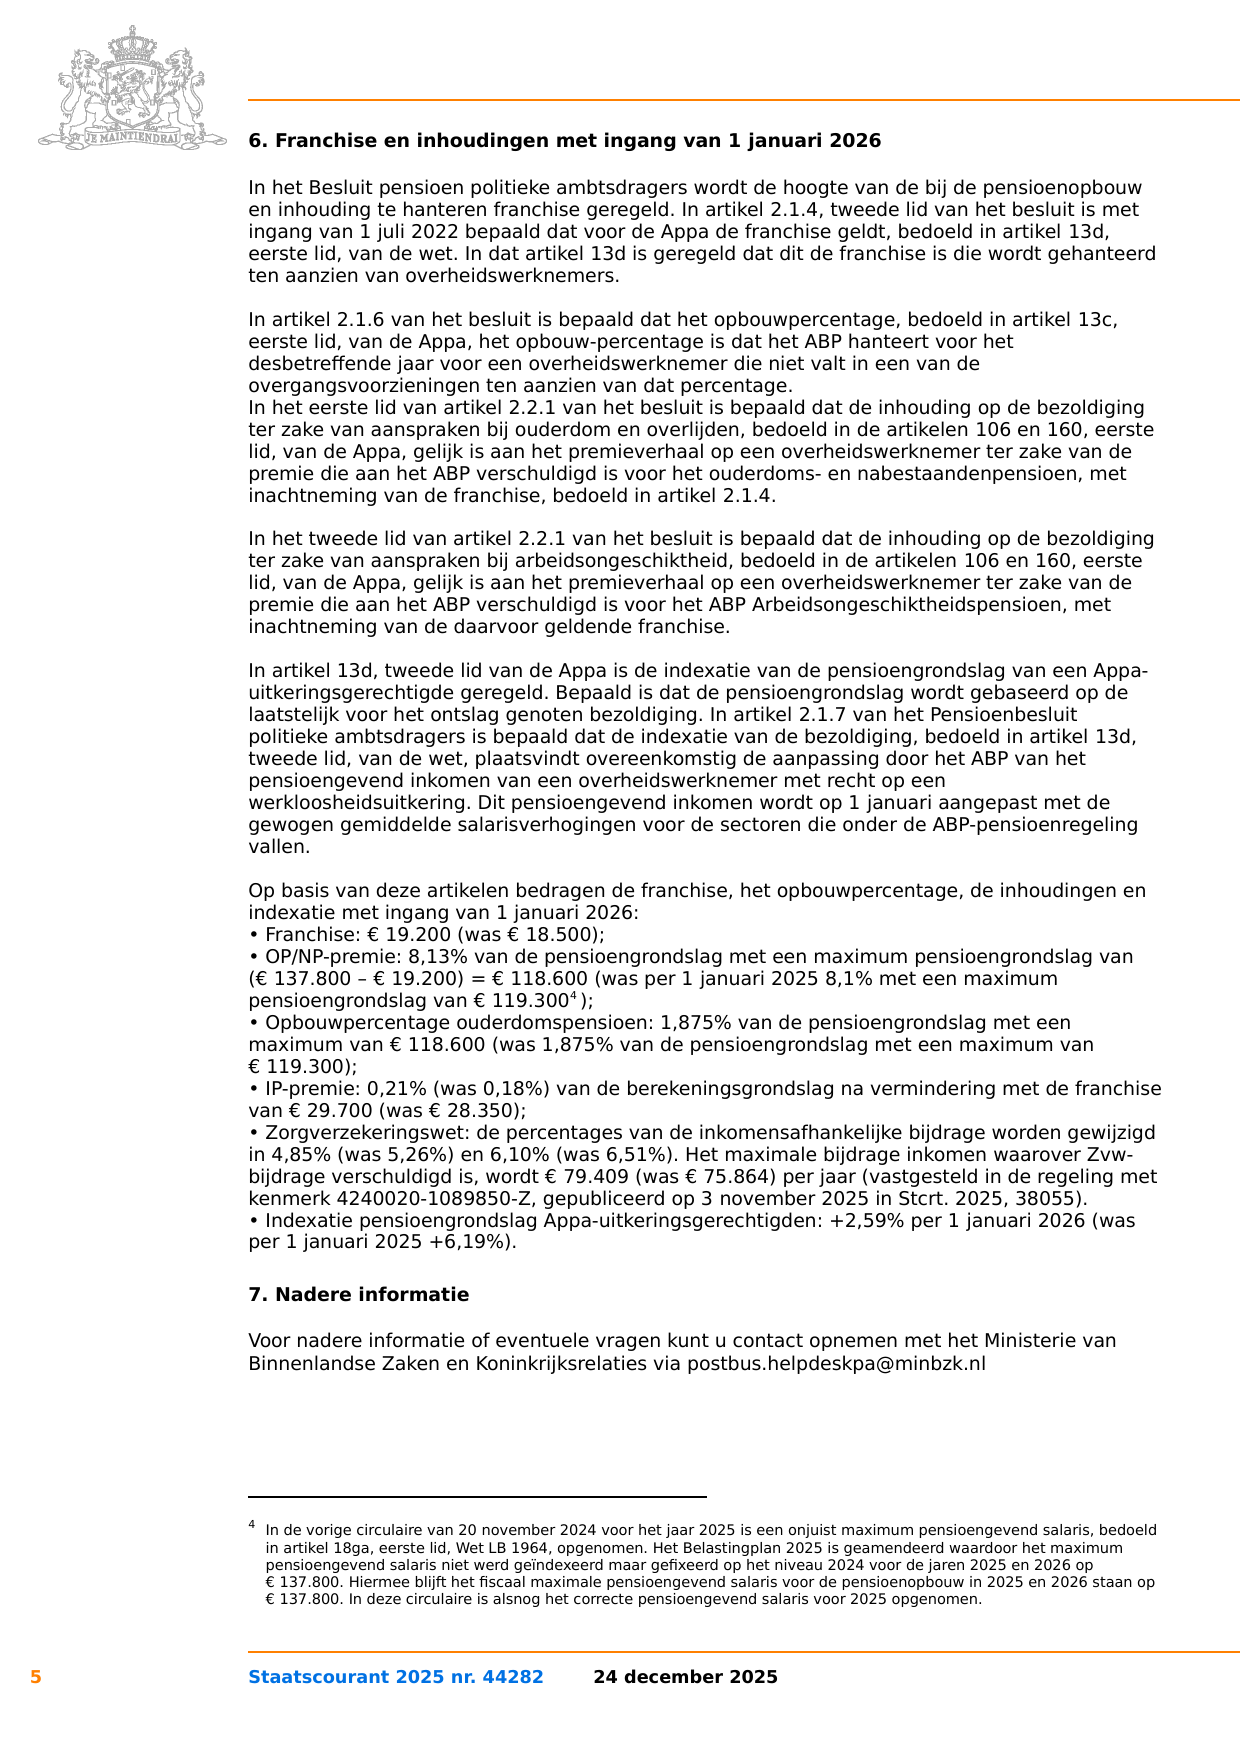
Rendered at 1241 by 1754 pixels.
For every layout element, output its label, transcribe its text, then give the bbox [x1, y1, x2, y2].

text Voor nadere informatie of eventuele vragen kunt u contact opnemen met het Ministerie van Binnenlandse Zaken en Koninkrijksrelaties via postbus.helpdeskpa@minbzk.nl [248, 1330, 1163, 1374]
subtitle 6. Franchise en inhoudingen met ingang van 1 januari 2026 [248, 130, 1163, 152]
text • Zorgverzekeringswet: de percentages van de inkomensafhankelijke bijdrage worden gewijzigd in 4,85% (was 5,26%) en 6,10% (was 6,51%). Het maximale bijdrage inkomen waarover Zvw-bijdrage verschuldigd is, wordt € 79.409 (was € 75.864) per jaar (vastgesteld in de regeling met kenmerk 4240020-1089850-Z, gepubliceerd op 3 november 2025 in Stcrt. 2025, 38055). [248, 1122, 1163, 1209]
picture [38, 25, 227, 150]
text In het eerste lid van artikel 2.2.1 van het besluit is bepaald dat de inhouding op de bezoldiging ter zake van aanspraken bij ouderdom en overlijden, bedoeld in de artikelen 106 en 160, eerste lid, van de Appa, gelijk is aan het premieverhaal op een overheidswerknemer ter zake van de premie die aan het ABP verschuldigd is voor het ouderdoms- en nabestaandenpensioen, met inachtneming van de franchise, bedoeld in artikel 2.1.4. [248, 397, 1163, 506]
text Op basis van deze artikelen bedragen de franchise, het opbouwpercentage, de inhoudingen en indexatie met ingang van 1 januari 2026: [248, 880, 1163, 924]
text • Indexatie pensioengrondslag Appa-uitkeringsgerechtigden: +2,59% per 1 januari 2026 (was per 1 januari 2025 +6,19%). [248, 1209, 1163, 1253]
text • IP-premie: 0,21% (was 0,18%) van de berekeningsgrondslag na vermindering met de franchise van € 29.700 (was € 28.350); [248, 1078, 1163, 1122]
text In het Besluit pensioen politieke ambtsdragers wordt de hoogte van de bij de pensioenopbouw en inhouding te hanteren franchise geregeld. In artikel 2.1.4, tweede lid van het besluit is met ingang van 1 juli 2022 bepaald dat voor de Appa de franchise geldt, bedoeld in artikel 13d, eerste lid, van de wet. In dat artikel 13d is geregeld dat dit de franchise is die wordt gehanteerd ten aanzien van overheidswerknemers. [248, 177, 1163, 287]
text In het tweede lid van artikel 2.2.1 van het besluit is bepaald dat de inhouding op de bezoldiging ter zake van aanspraken bij arbeidsongeschiktheid, bedoeld in de artikelen 106 en 160, eerste lid, van de Appa, gelijk is aan het premieverhaal op een overheidswerknemer ter zake van de premie die aan het ABP verschuldigd is voor het ABP Arbeidsongeschiktheidspensioen, met inachtneming van de daarvoor geldende franchise. [248, 528, 1163, 638]
text • Opbouwpercentage ouderdomspensioen: 1,875% van de pensioengrondslag met een maximum van € 118.600 (was 1,875% van de pensioengrondslag met een maximum van € 119.300); [248, 1012, 1163, 1078]
subtitle 7. Nadere informatie [248, 1283, 1163, 1305]
text In artikel 13d, tweede lid van de Appa is de indexatie van de pensioengrondslag van een Appa-uitkeringsgerechtigde geregeld. Bepaald is dat de pensioengrondslag wordt gebaseerd op de laatstelijk voor het ontslag genoten bezoldiging. In artikel 2.1.7 van het Pensioenbesluit politieke ambtsdragers is bepaald dat de indexatie van de bezoldiging, bedoeld in artikel 13d, tweede lid, van de wet, plaatsvindt overeenkomstig de aanpassing door het ABP van het pensioengevend inkomen van een overheidswerknemer met recht op een werkloosheidsuitkering. Dit pensioengevend inkomen wordt op 1 januari aangepast met de gewogen gemiddelde salarisverhogingen voor de sectoren die onder de ABP-pensioenregeling vallen. [248, 660, 1163, 858]
text • OP/NP-premie: 8,13% van de pensioengrondslag met een maximum pensioengrondslag van (€ 137.800 – € 19.200) = € 118.600 (was per 1 januari 2025 8,1% met een maximum pensioengrondslag van € 119.300); [248, 946, 1163, 1012]
text In artikel 2.1.6 van het besluit is bepaald dat het opbouwpercentage, bedoeld in artikel 13c, eerste lid, van de Appa, het opbouw-percentage is dat het ABP hanteert voor het desbetreffende jaar voor een overheidswerknemer die niet valt in een van de overgangsvoorzieningen ten aanzien van dat percentage. [248, 309, 1163, 397]
text In de vorige circulaire van 20 november 2024 voor het jaar 2025 is een onjuist maximum pensioengevend salaris, bedoeld in artikel 18ga, eerste lid, Wet LB 1964, opgenomen. Het Belastingplan 2025 is geamendeerd waardoor het maximum pensioengevend salaris niet werd geïndexeerd maar gefixeerd op het niveau 2024 voor de jaren 2025 en 2026 op € 137.800. Hiermee blijft het fiscaal maximale pensioengevend salaris voor de pensioenopbouw in 2025 en 2026 staan op € 137.800. In deze circulaire is alsnog het correcte pensioengevend salaris voor 2025 opgenomen. [248, 1518, 1163, 1608]
text • Franchise: € 19.200 (was € 18.500); [248, 924, 1163, 946]
